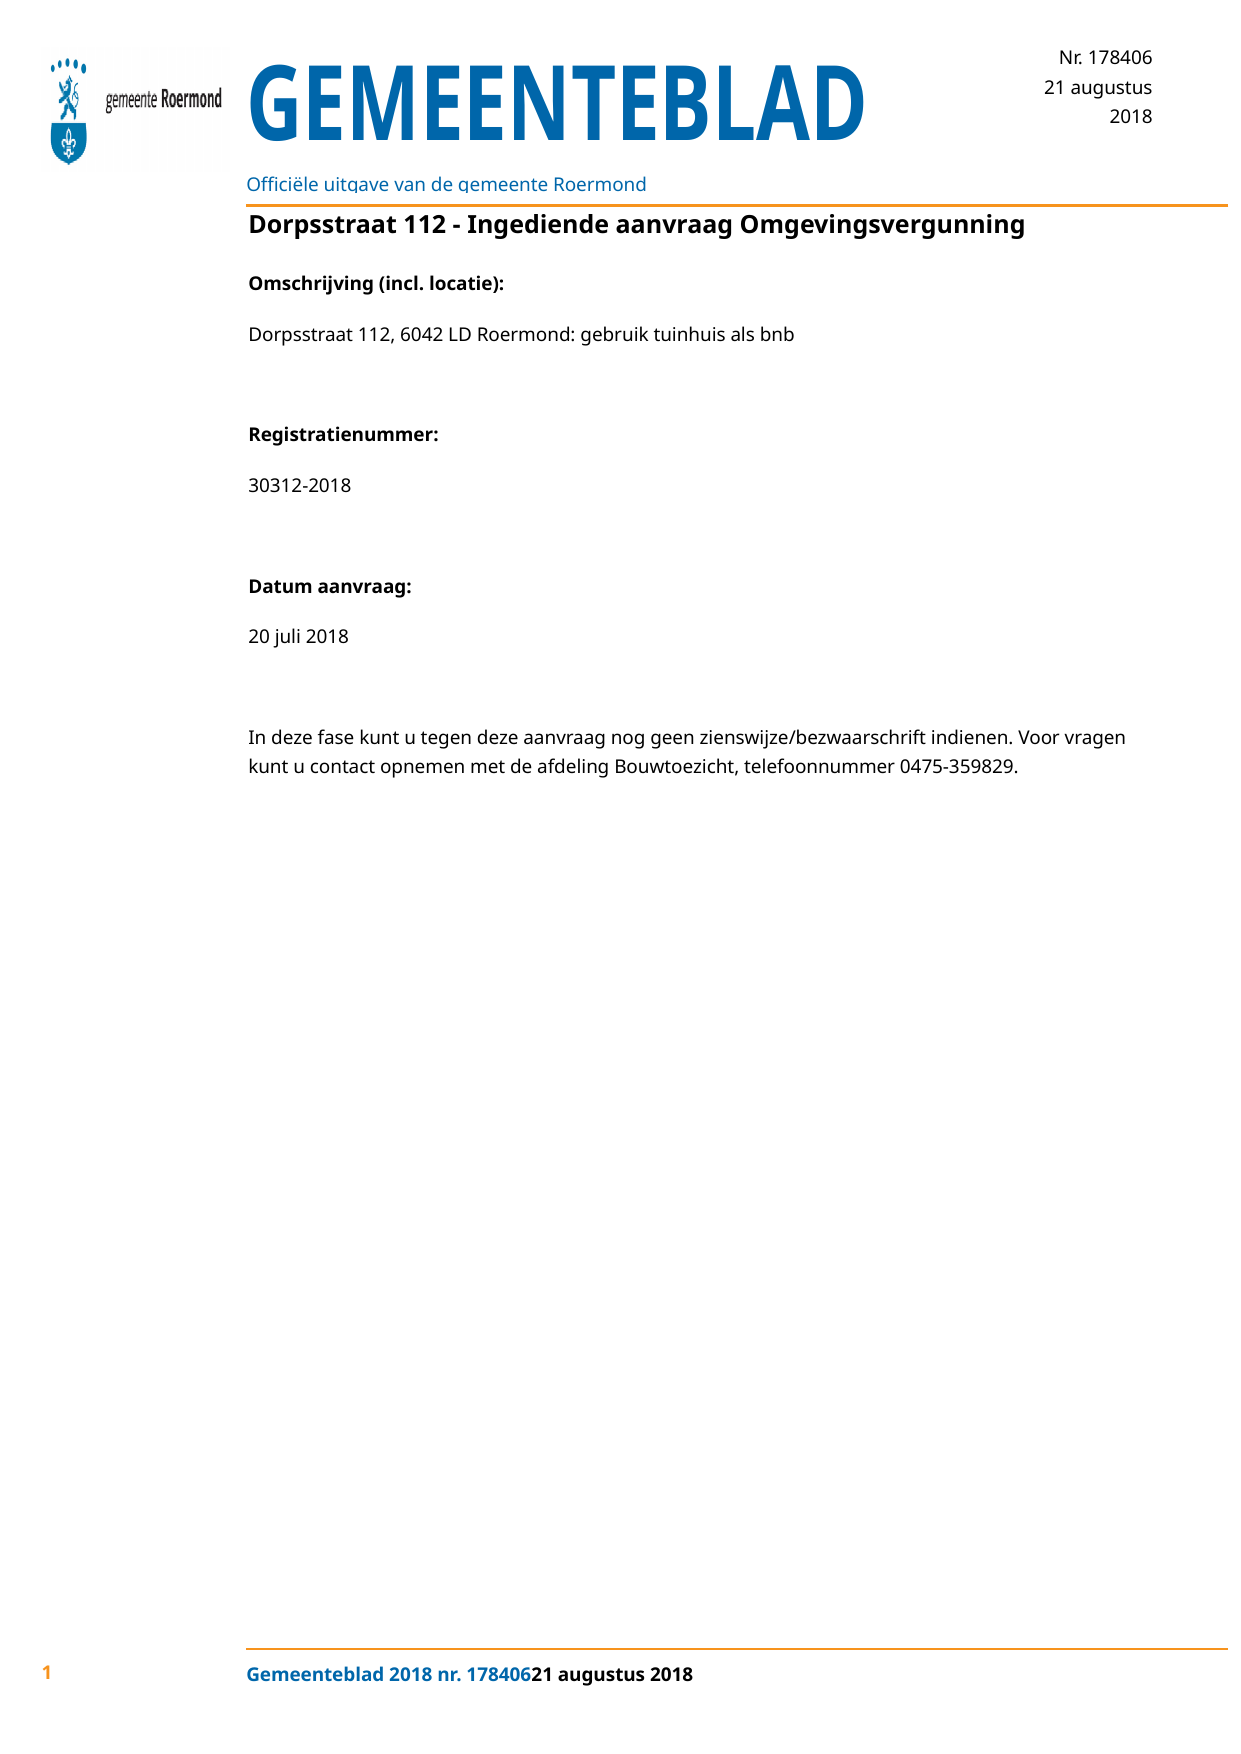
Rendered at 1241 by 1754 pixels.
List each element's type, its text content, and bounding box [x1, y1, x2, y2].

picture [41, 47, 231, 172]
text Registratienummer: [248, 422, 1152, 447]
text Dorpsstraat 112 - Ingediende aanvraag Omgevingsvergunning [248, 207, 1152, 241]
text Omschrijving (incl. locatie): [248, 270, 1152, 296]
text In deze fase kunt u tegen deze aanvraag nog geen zienswijze/bezwaarschrift indienen. Voor vragen kunt u contact opnemen met de afdeling Bouwtoezicht, telefoonnummer 0475-359829. [248, 724, 1152, 779]
text 20 juli 2018 [248, 623, 1152, 649]
text Dorpsstraat 112, 6042 LD Roermond: gebruik tuinhuis als bnb [248, 321, 1152, 346]
text 30312-2018 [248, 472, 1152, 498]
text Datum aanvraag: [248, 573, 1152, 598]
